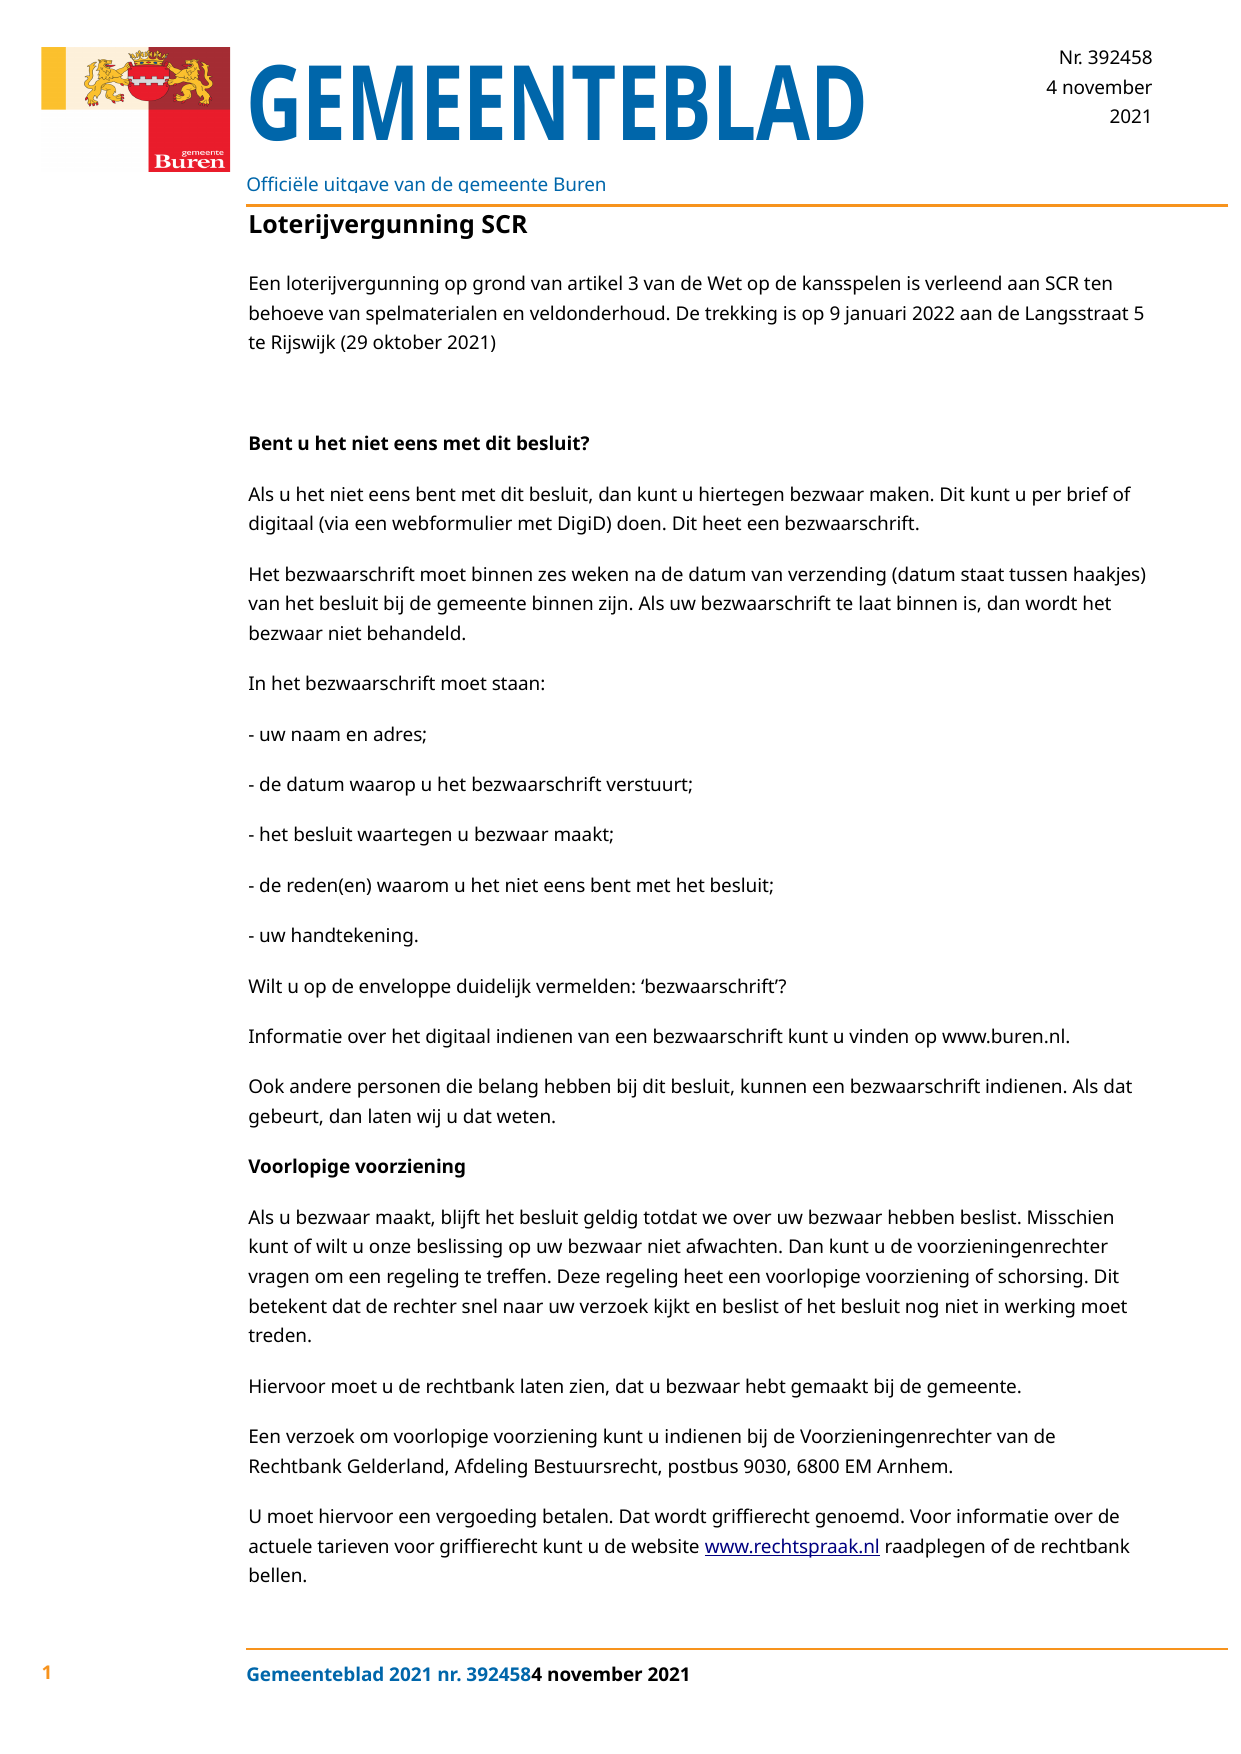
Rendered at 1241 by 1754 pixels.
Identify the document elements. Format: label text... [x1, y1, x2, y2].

text Een loterijvergunning op grond van artikel 3 van de Wet op de kansspelen is verleend aan SCR ten behoeve van spelmaterialen en veldonderhoud. De trekking is op 9 januari 2022 aan de Langsstraat 5 te Rijswijk (29 oktober 2021) [248, 270, 1152, 355]
text Het bezwaarschrift moet binnen zes weken na de datum van verzending (datum staat tussen haakjes) van het besluit bij de gemeente binnen zijn. Als uw bezwaarschrift te laat binnen is, dan wordt het bezwaar niet behandeld. [248, 561, 1152, 646]
text - de reden(en) waarom u het niet eens bent met het besluit; [248, 872, 1152, 898]
text Loterijvergunning SCR [248, 207, 1152, 241]
text - het besluit waartegen u bezwaar maakt; [248, 822, 1152, 847]
text Bent u het niet eens met dit besluit? [248, 430, 1152, 456]
text Een verzoek om voorlopige voorziening kunt u indienen bij de Voorzieningenrechter van de Rechtbank Gelderland, Afdeling Bestuursrecht, postbus 9030, 6800 EM Arnhem. [248, 1423, 1152, 1478]
text - uw naam en adres; [248, 721, 1152, 746]
text Wilt u op de enveloppe duidelijk vermelden: ‘bezwaarschrift’? [248, 973, 1152, 998]
text Voorlopige voorziening [248, 1154, 1152, 1179]
text - de datum waarop u het bezwaarschrift verstuurt; [248, 771, 1152, 797]
text Ook andere personen die belang hebben bij dit besluit, kunnen een bezwaarschrift indienen. Als dat gebeurt, dan laten wij u dat weten. [248, 1074, 1152, 1129]
text Als u het niet eens bent met dit besluit, dan kunt u hiertegen bezwaar maken. Dit kunt u per brief of digitaal (via een webformulier met DigiD) doen. Dit heet een bezwaarschrift. [248, 481, 1152, 536]
text U moet hiervoor een vergoeding betalen. Dat wordt griffierecht genoemd. Voor informatie over de actuele tarieven voor griffierecht kunt u de website www.rechtspraak.nl raadplegen of de rechtbank bellen. [248, 1503, 1152, 1588]
picture [41, 47, 231, 172]
text Als u bezwaar maakt, blijft het besluit geldig totdat we over uw bezwaar hebben beslist. Misschien kunt of wilt u onze beslissing op uw bezwaar niet afwachten. Dan kunt u de voorzieningenrechter vragen om een regeling te treffen. Deze regeling heet een voorlopige voorziening of schorsing. Dit betekent dat de rechter snel naar uw verzoek kijkt en beslist of het besluit nog niet in werking moet treden. [248, 1204, 1152, 1348]
text Hiervoor moet u de rechtbank laten zien, dat u bezwaar hebt gemaakt bij de gemeente. [248, 1373, 1152, 1398]
text In het bezwaarschrift moet staan: [248, 670, 1152, 696]
text Informatie over het digitaal indienen van een bezwaarschrift kunt u vinden op www.buren.nl. [248, 1023, 1152, 1049]
text - uw handtekening. [248, 922, 1152, 948]
